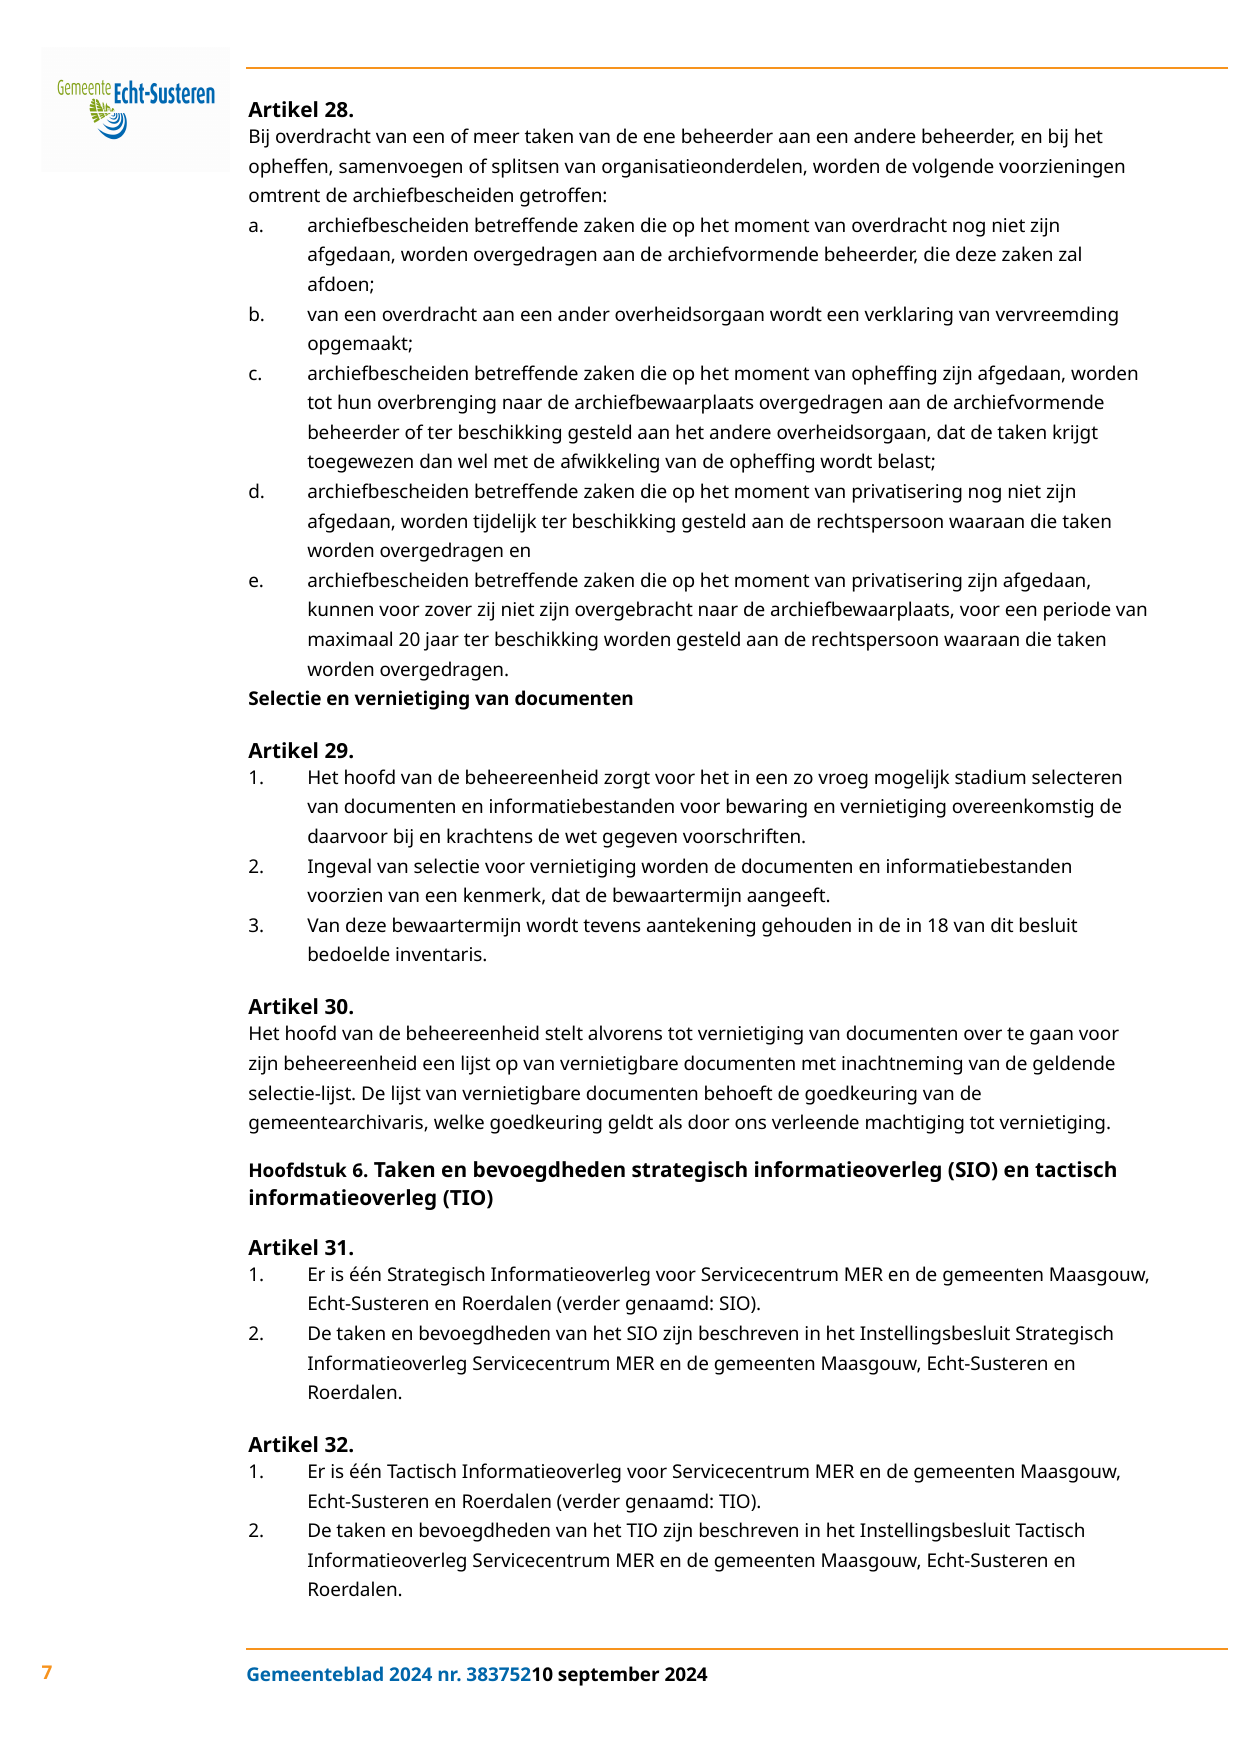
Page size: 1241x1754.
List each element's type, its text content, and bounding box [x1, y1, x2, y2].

list Ingeval van selectie voor vernietiging worden de documenten en informatiebestanden voorzien van een kenmerk, dat de bewaartermijn aangeeft. [248, 853, 1152, 908]
text Bij overdracht van een of meer taken van de ene beheerder aan een andere beheerder, en bij het opheffen, samenvoegen of splitsen van organisatieonderdelen, worden de volgende voorzieningen omtrent de archiefbescheiden getroffen: [248, 123, 1152, 208]
list Er is één Tactisch Informatieoverleg voor Servicecentrum MER en de gemeenten Maasgouw, Echt-Susteren en Roerdalen (verder genaamd: TIO). [248, 1458, 1152, 1513]
text Artikel 29. [248, 736, 1152, 764]
text Artikel 28. [248, 95, 1152, 123]
text Artikel 32. [248, 1430, 1152, 1458]
list De taken en bevoegdheden van het SIO zijn beschreven in het Instellingsbesluit Strategisch Informatieoverleg Servicecentrum MER en de gemeenten Maasgouw, Echt-Susteren en Roerdalen. [248, 1320, 1152, 1405]
list archiefbescheiden betreffende zaken die op het moment van opheffing zijn afgedaan, worden tot hun overbrenging naar de archiefbewaarplaats overgedragen aan de archiefvormende beheerder of ter beschikking gesteld aan het andere overheidsorgaan, dat de taken krijgt toegewezen dan wel met de afwikkeling van de opheffing wordt belast; [248, 360, 1152, 474]
list van een overdracht aan een ander overheidsorgaan wordt een verklaring van vervreemding opgemaakt; [248, 301, 1152, 356]
list Het hoofd van de beheereenheid zorgt voor het in een zo vroeg mogelijk stadium selecteren van documenten en informatiebestanden voor bewaring en vernietiging overeenkomstig de daarvoor bij en krachtens de wet gegeven voorschriften. [248, 764, 1152, 849]
picture [41, 47, 231, 172]
list archiefbescheiden betreffende zaken die op het moment van privatisering nog niet zijn afgedaan, worden tijdelijk ter beschikking gesteld aan de rechtspersoon waaraan die taken worden overgedragen en [248, 478, 1152, 563]
text Selectie en vernietiging van documenten [248, 685, 1152, 711]
text Hoofdstuk 6. Taken en bevoegdheden strategisch informatieoverleg (SIO) en tactisch informatieoverleg (TIO) [248, 1155, 1152, 1212]
text Artikel 31. [248, 1233, 1152, 1261]
text Artikel 30. [248, 992, 1152, 1021]
list archiefbescheiden betreffende zaken die op het moment van overdracht nog niet zijn afgedaan, worden overgedragen aan de archiefvormende beheerder, die deze zaken zal afdoen; [248, 212, 1152, 297]
list Van deze bewaartermijn wordt tevens aantekening gehouden in de in 18 van dit besluit bedoelde inventaris. [248, 912, 1152, 967]
list archiefbescheiden betreffende zaken die op het moment van privatisering zijn afgedaan, kunnen voor zover zij niet zijn overgebracht naar de archiefbewaarplaats, voor een periode van maximaal 20 jaar ter beschikking worden gesteld aan de rechtspersoon waaraan die taken worden overgedragen. [248, 567, 1152, 681]
text Het hoofd van de beheereenheid stelt alvorens tot vernietiging van documenten over te gaan voor zijn beheereenheid een lijst op van vernietigbare documenten met inachtneming van de geldende selectie-lijst. De lijst van vernietigbare documenten behoeft de goedkeuring van de gemeentearchivaris, welke goedkeuring geldt als door ons verleende machtiging tot vernietiging. [248, 1021, 1152, 1135]
list De taken en bevoegdheden van het TIO zijn beschreven in het Instellingsbesluit Tactisch Informatieoverleg Servicecentrum MER en de gemeenten Maasgouw, Echt-Susteren en Roerdalen. [248, 1517, 1152, 1602]
list Er is één Strategisch Informatieoverleg voor Servicecentrum MER en de gemeenten Maasgouw, Echt-Susteren en Roerdalen (verder genaamd: SIO). [248, 1261, 1152, 1316]
